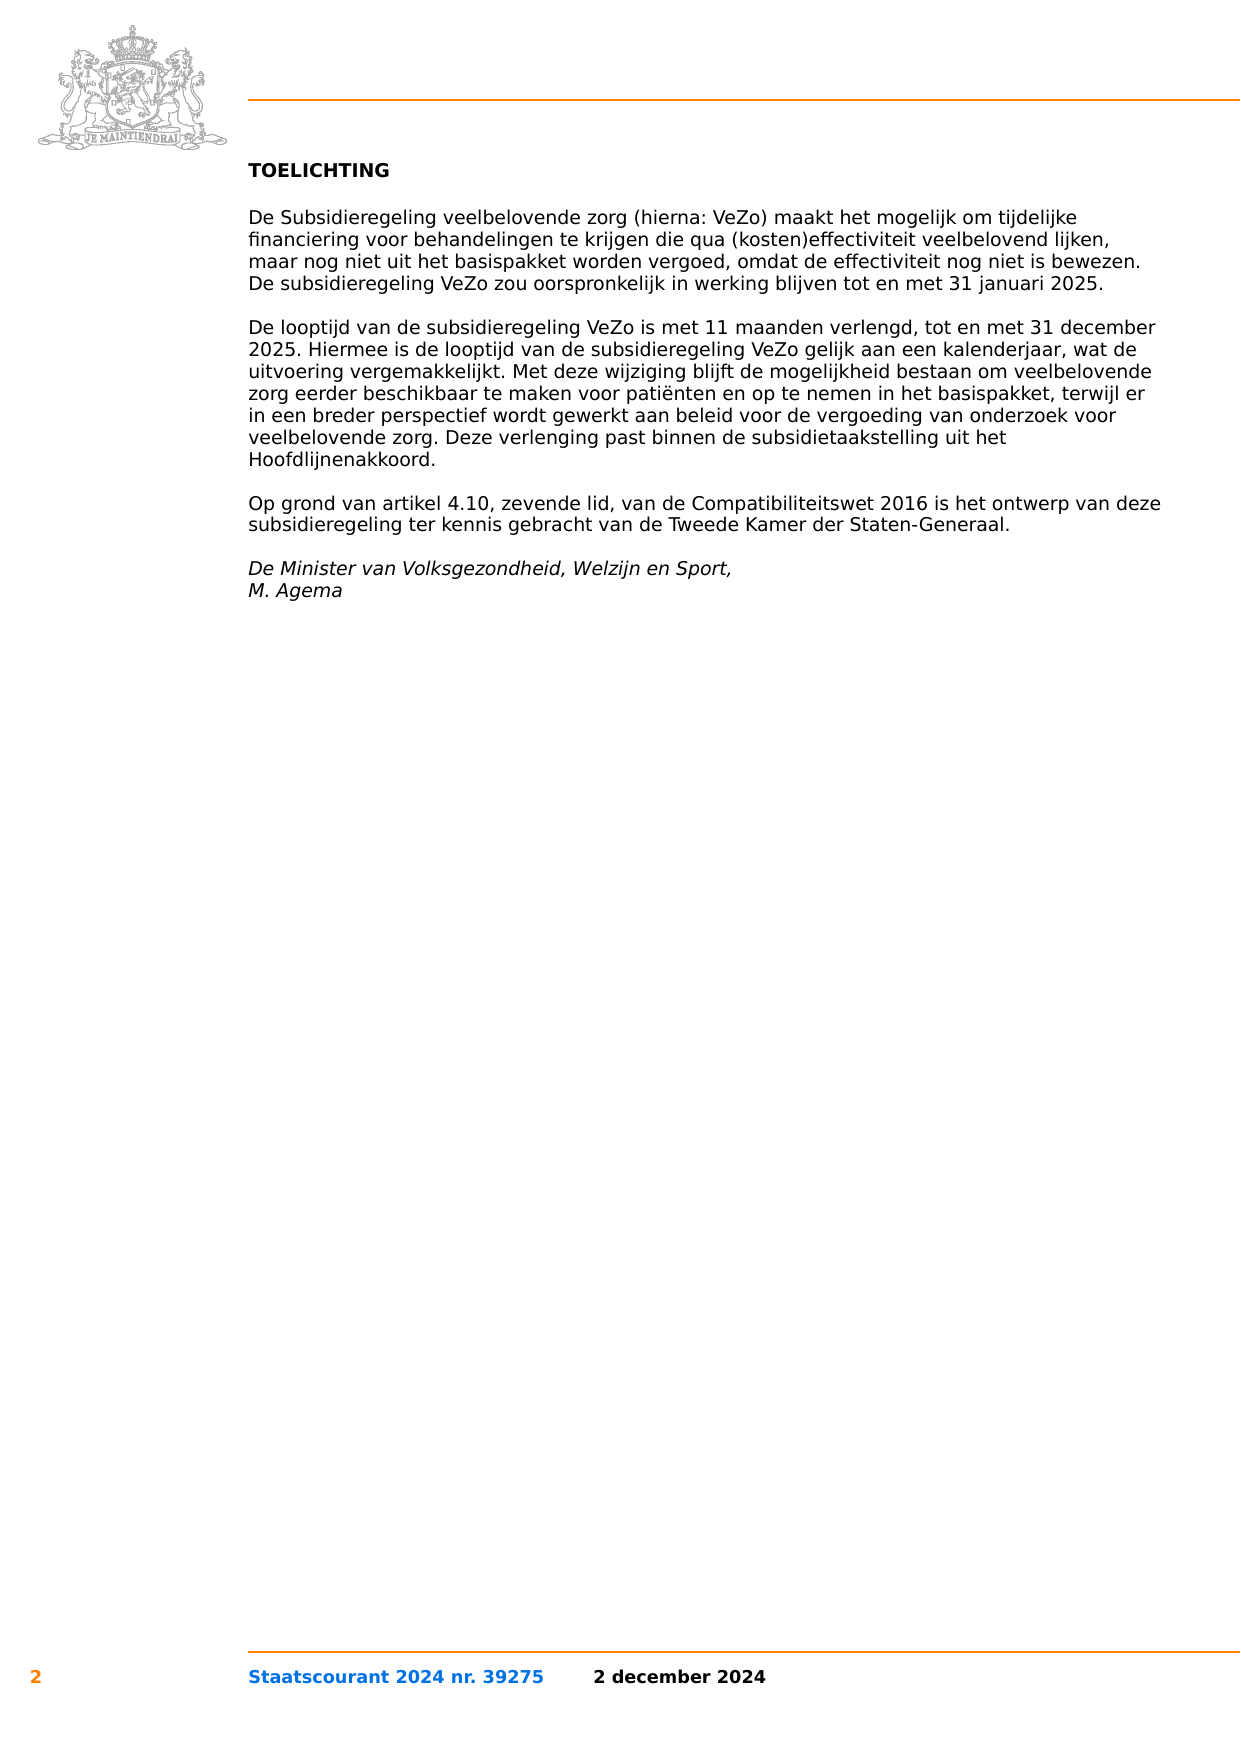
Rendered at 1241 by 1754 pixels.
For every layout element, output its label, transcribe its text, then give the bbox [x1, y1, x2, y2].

text De Subsidieregeling veelbelovende zorg (hierna: VeZo) maakt het mogelijk om tijdelijke financiering voor behandelingen te krijgen die qua (kosten)effectiviteit veelbelovend lijken, maar nog niet uit het basispakket worden vergoed, omdat de effectiviteit nog niet is bewezen. De subsidieregeling VeZo zou oorspronkelijk in werking blijven tot en met 31 januari 2025. [248, 207, 1163, 295]
picture [38, 25, 227, 150]
subtitle TOELICHTING [248, 160, 1163, 182]
text Op grond van artikel 4.10, zevende lid, van de Compatibiliteitswet 2016 is het ontwerp van deze subsidieregeling ter kennis gebracht van de Tweede Kamer der Staten-Generaal. [248, 492, 1163, 536]
text De Minister van Volksgezondheid, Welzijn en Sport, M. Agema [248, 558, 1163, 602]
text De looptijd van de subsidieregeling VeZo is met 11 maanden verlengd, tot en met 31 december 2025. Hiermee is de looptijd van de subsidieregeling VeZo gelijk aan een kalenderjaar, wat de uitvoering vergemakkelijkt. Met deze wijziging blijft de mogelijkheid bestaan om veelbelovende zorg eerder beschikbaar te maken voor patiënten en op te nemen in het basispakket, terwijl er in een breder perspectief wordt gewerkt aan beleid voor de vergoeding van onderzoek voor veelbelovende zorg. Deze verlenging past binnen de subsidietaakstelling uit het Hoofdlijnenakkoord. [248, 317, 1163, 471]
